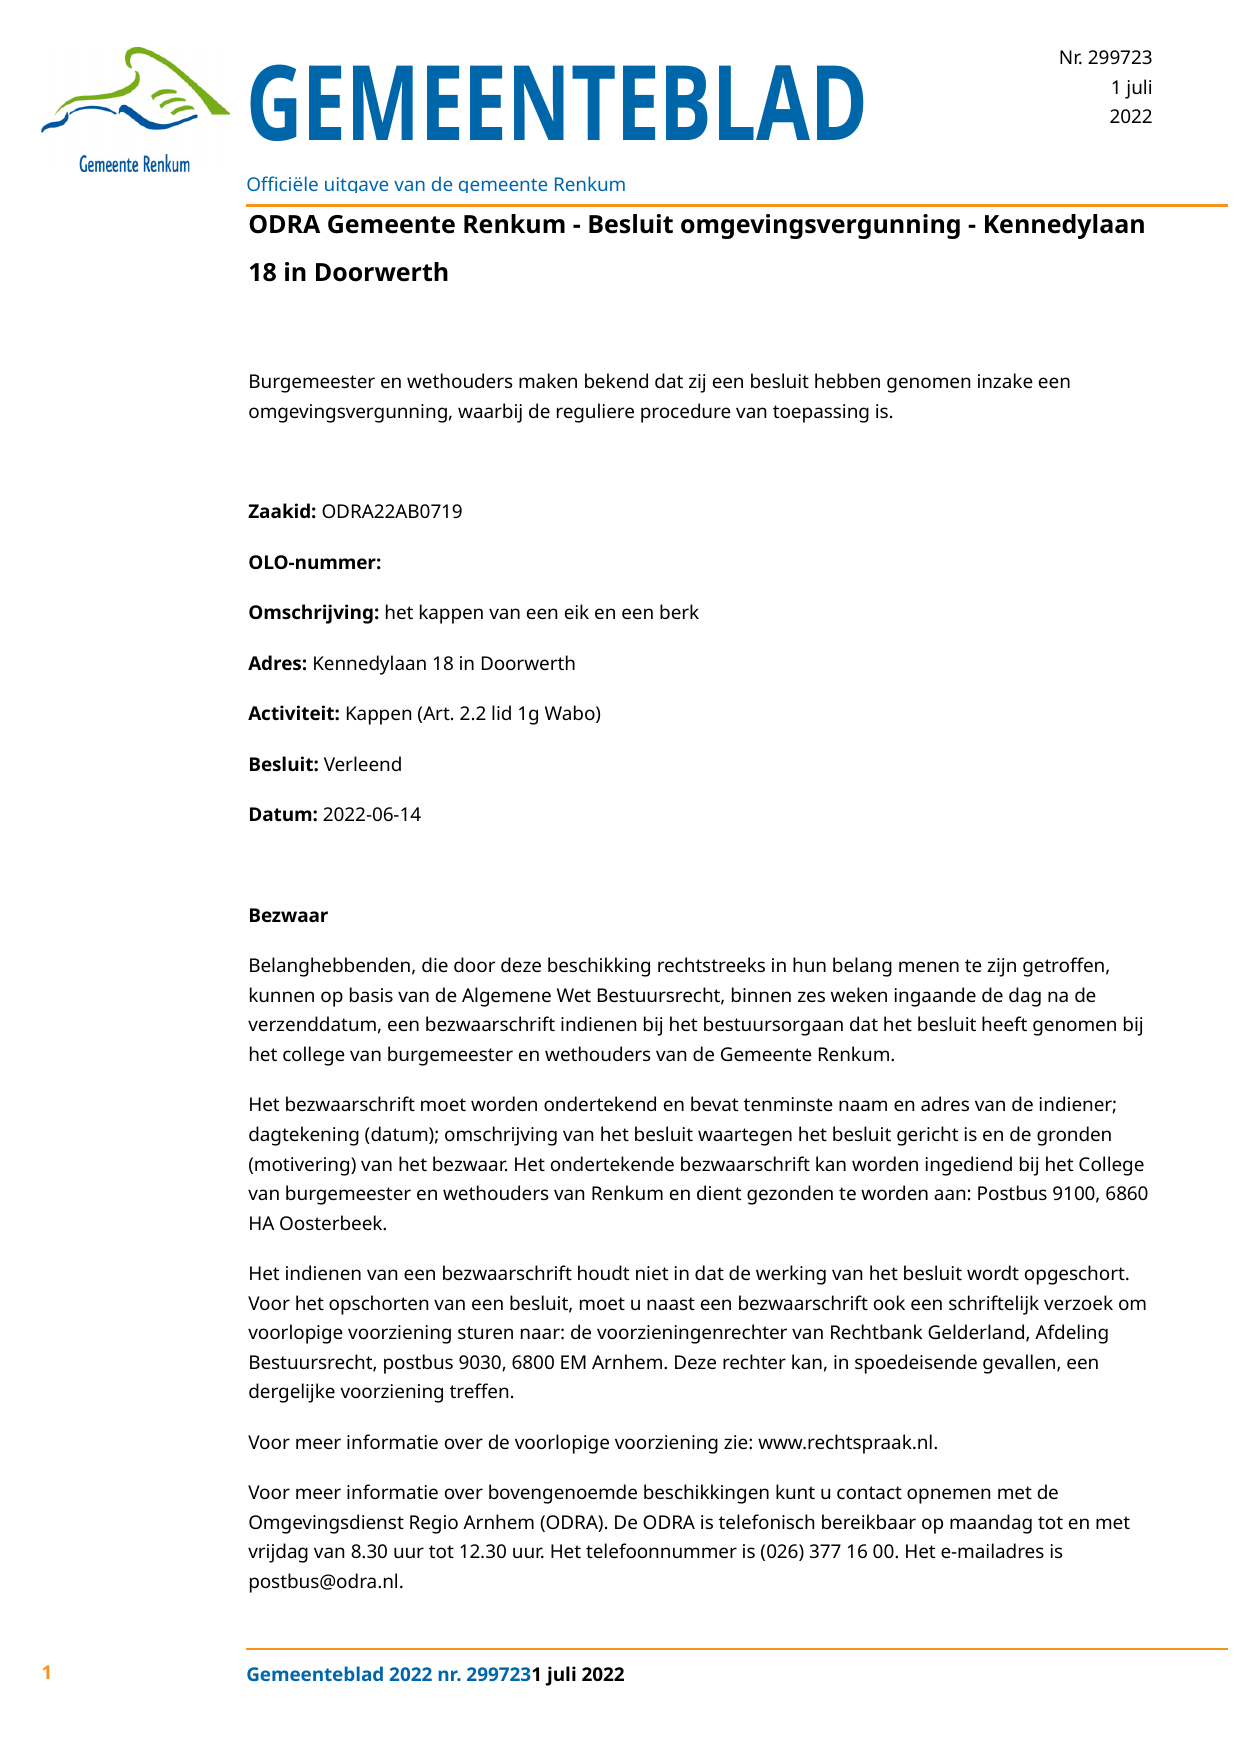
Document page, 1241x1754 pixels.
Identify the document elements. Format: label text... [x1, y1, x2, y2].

text Belanghebbenden, die door deze beschikking rechtstreeks in hun belang menen te zijn getroffen, kunnen op basis van de Algemene Wet Bestuursrecht, binnen zes weken ingaande de dag na de verzenddatum, een bezwaarschrift indienen bij het bestuursorgaan dat het besluit heeft genomen bij het college van burgemeester en wethouders van de Gemeente Renkum. [248, 952, 1152, 1067]
text Omschrijving: het kappen van een eik en een berk [248, 599, 1152, 625]
text Voor meer informatie over bovengenoemde beschikkingen kunt u contact opnemen met de Omgevingsdienst Regio Arnhem (ODRA). De ODRA is telefonisch bereikbaar op maandag tot en met vrijdag van 8.30 uur tot 12.30 uur. Het telefoonnummer is (026) 377 16 00. Het e-mailadres is postbus@odra.nl. [248, 1479, 1152, 1594]
text Zaakid: ODRA22AB0719 [248, 499, 1152, 524]
picture [41, 47, 231, 172]
text Activiteit: Kappen (Art. 2.2 lid 1g Wabo) [248, 700, 1152, 726]
text Voor meer informatie over de voorlopige voorziening zie: www.rechtspraak.nl. [248, 1429, 1152, 1455]
text Het bezwaarschrift moet worden ondertekend en bevat tenminste naam en adres van de indiener; dagtekening (datum); omschrijving van het besluit waartegen het besluit gericht is en de gronden (motivering) van het bezwaar. Het ondertekende bezwaarschrift kan worden ingediend bij het College van burgemeester en wethouders van Renkum en dient gezonden te worden aan: Postbus 9100, 6860 HA Oosterbeek. [248, 1092, 1152, 1236]
text Datum: 2022-06-14 [248, 801, 1152, 827]
text Het indienen van een bezwaarschrift houdt niet in dat de werking van het besluit wordt opgeschort. Voor het opschorten van een besluit, moet u naast een bezwaarschrift ook een schriftelijk verzoek om voorlopige voorziening sturen naar: de voorzieningenrechter van Rechtbank Gelderland, Afdeling Bestuursrecht, postbus 9030, 6800 EM Arnhem. Deze rechter kan, in spoedeisende gevallen, een dergelijke voorziening treffen. [248, 1260, 1152, 1404]
text OLO-nummer: [248, 549, 1152, 575]
text Besluit: Verleend [248, 751, 1152, 777]
text Burgemeester en wethouders maken bekend dat zij een besluit hebben genomen inzake een omgevingsvergunning, waarbij de reguliere procedure van toepassing is. [248, 368, 1152, 424]
text ODRA Gemeente Renkum - Besluit omgevingsvergunning - Kennedylaan 18 in Doorwerth [248, 207, 1152, 288]
text Adres: Kennedylaan 18 in Doorwerth [248, 650, 1152, 676]
text Bezwaar [248, 902, 1152, 928]
